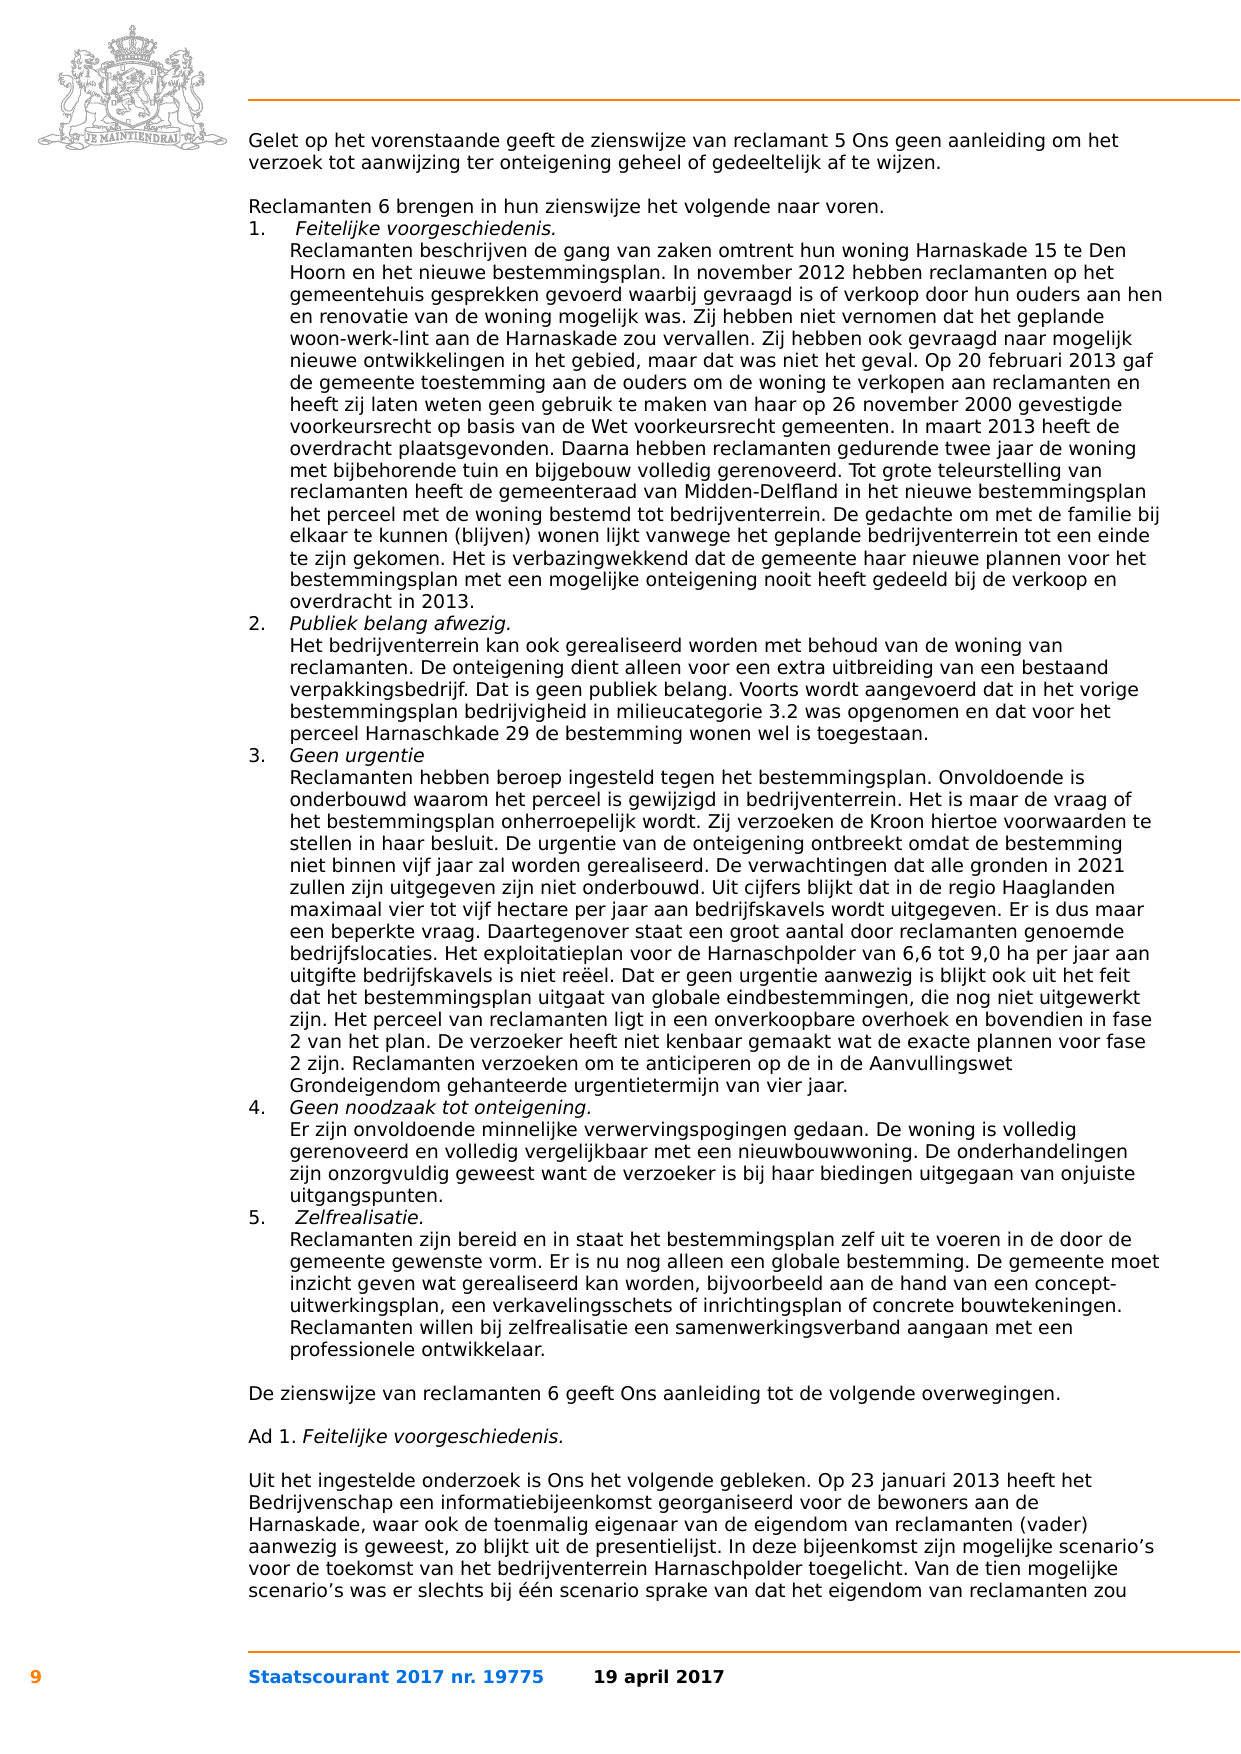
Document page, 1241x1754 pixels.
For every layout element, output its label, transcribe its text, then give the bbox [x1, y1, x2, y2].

text 2. Publiek belang afwezig. [248, 613, 1163, 635]
text Reclamanten 6 brengen in hun zienswijze het volgende naar voren. [248, 196, 1163, 218]
text Gelet op het vorenstaande geeft de zienswijze van reclamant 5 Ons geen aanleiding om het verzoek tot aanwijzing ter onteigening geheel of gedeeltelijk af te wijzen. [248, 130, 1163, 174]
text Er zijn onvoldoende minnelijke verwervingspogingen gedaan. De woning is volledig gerenoveerd en volledig vergelijkbaar met een nieuwbouwwoning. De onderhandelingen zijn onzorgvuldig geweest want de verzoeker is bij haar biedingen uitgegaan van onjuiste uitgangspunten. [289, 1119, 1163, 1207]
text Ad 1. Feitelijke voorgeschiedenis. [248, 1426, 1163, 1448]
text 1. Feitelijke voorgeschiedenis. [248, 218, 1163, 240]
text De zienswijze van reclamanten 6 geeft Ons aanleiding tot de volgende overwegingen. [248, 1382, 1163, 1404]
text 4. Geen noodzaak tot onteigening. [248, 1097, 1163, 1119]
text 3. Geen urgentie [248, 745, 1163, 767]
text Reclamanten zijn bereid en in staat het bestemmingsplan zelf uit te voeren in de door de gemeente gewenste vorm. Er is nu nog alleen een globale bestemming. De gemeente moet inzicht geven wat gerealiseerd kan worden, bijvoorbeeld aan de hand van een concept-uitwerkingsplan, een verkavelingsschets of inrichtingsplan of concrete bouwtekeningen. Reclamanten willen bij zelfrealisatie een samenwerkingsverband aangaan met een professionele ontwikkelaar. [289, 1229, 1163, 1361]
text Uit het ingestelde onderzoek is Ons het volgende gebleken. Op 23 januari 2013 heeft het Bedrijvenschap een informatiebijeenkomst georganiseerd voor de bewoners aan de Harnaskade, waar ook de toenmalig eigenaar van de eigendom van reclamanten (vader) aanwezig is geweest, zo blijkt uit de presentielijst. In deze bijeenkomst zijn mogelijke scenario’s voor de toekomst van het bedrijventerrein Harnaschpolder toegelicht. Van de tien mogelijke scenario’s was er slechts bij één scenario sprake van dat het eigendom van reclamanten zou [248, 1470, 1163, 1602]
text Het bedrijventerrein kan ook gerealiseerd worden met behoud van de woning van reclamanten. De onteigening dient alleen voor een extra uitbreiding van een bestaand verpakkingsbedrijf. Dat is geen publiek belang. Voorts wordt aangevoerd dat in het vorige bestemmingsplan bedrijvigheid in milieucategorie 3.2 was opgenomen en dat voor het perceel Harnaschkade 29 de bestemming wonen wel is toegestaan. [289, 635, 1163, 745]
picture [38, 25, 227, 150]
text 5. Zelfrealisatie. [248, 1207, 1163, 1229]
text Reclamanten hebben beroep ingesteld tegen het bestemmingsplan. Onvoldoende is onderbouwd waarom het perceel is gewijzigd in bedrijventerrein. Het is maar de vraag of het bestemmingsplan onherroepelijk wordt. Zij verzoeken de Kroon hiertoe voorwaarden te stellen in haar besluit. De urgentie van de onteigening ontbreekt omdat de bestemming niet binnen vijf jaar zal worden gerealiseerd. De verwachtingen dat alle gronden in 2021 zullen zijn uitgegeven zijn niet onderbouwd. Uit cijfers blijkt dat in de regio Haaglanden maximaal vier tot vijf hectare per jaar aan bedrijfskavels wordt uitgegeven. Er is dus maar een beperkte vraag. Daartegenover staat een groot aantal door reclamanten genoemde bedrijfslocaties. Het exploitatieplan voor de Harnaschpolder van 6,6 tot 9,0 ha per jaar aan uitgifte bedrijfskavels is niet reëel. Dat er geen urgentie aanwezig is blijkt ook uit het feit dat het bestemmingsplan uitgaat van globale eindbestemmingen, die nog niet uitgewerkt zijn. Het perceel van reclamanten ligt in een onverkoopbare overhoek en bovendien in fase 2 van het plan. De verzoeker heeft niet kenbaar gemaakt wat de exacte plannen voor fase 2 zijn. Reclamanten verzoeken om te anticiperen op de in de Aanvullingswet Grondeigendom gehanteerde urgentietermijn van vier jaar. [289, 767, 1163, 1097]
text Reclamanten beschrijven de gang van zaken omtrent hun woning Harnaskade 15 te Den Hoorn en het nieuwe bestemmingsplan. In november 2012 hebben reclamanten op het gemeentehuis gesprekken gevoerd waarbij gevraagd is of verkoop door hun ouders aan hen en renovatie van de woning mogelijk was. Zij hebben niet vernomen dat het geplande woon-werk-lint aan de Harnaskade zou vervallen. Zij hebben ook gevraagd naar mogelijk nieuwe ontwikkelingen in het gebied, maar dat was niet het geval. Op 20 februari 2013 gaf de gemeente toestemming aan de ouders om de woning te verkopen aan reclamanten en heeft zij laten weten geen gebruik te maken van haar op 26 november 2000 gevestigde voorkeursrecht op basis van de Wet voorkeursrecht gemeenten. In maart 2013 heeft de overdracht plaatsgevonden. Daarna hebben reclamanten gedurende twee jaar de woning met bijbehorende tuin en bijgebouw volledig gerenoveerd. Tot grote teleurstelling van reclamanten heeft de gemeenteraad van Midden-Delfland in het nieuwe bestemmingsplan het perceel met de woning bestemd tot bedrijventerrein. De gedachte om met de familie bij elkaar te kunnen (blijven) wonen lijkt vanwege het geplande bedrijventerrein tot een einde te zijn gekomen. Het is verbazingwekkend dat de gemeente haar nieuwe plannen voor het bestemmingsplan met een mogelijke onteigening nooit heeft gedeeld bij de verkoop en overdracht in 2013. [289, 240, 1163, 613]
